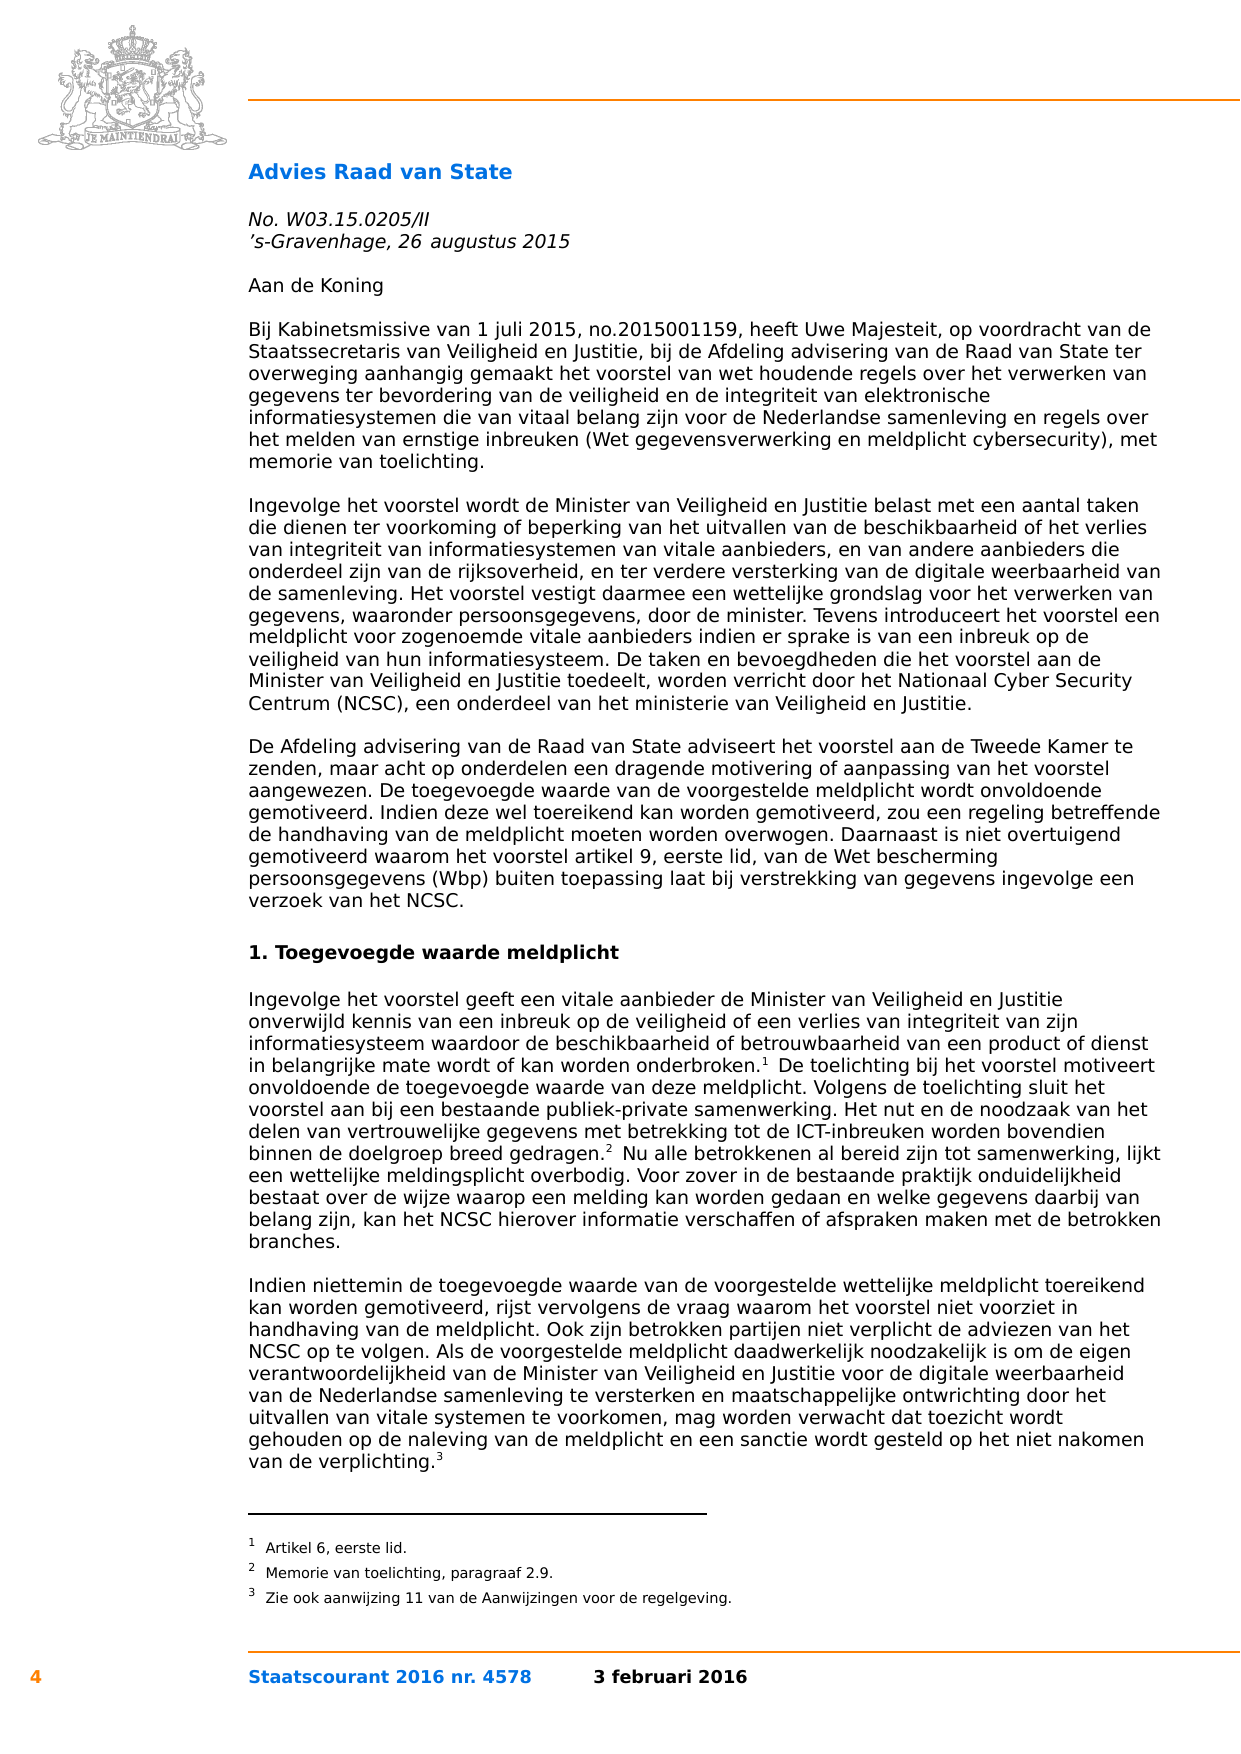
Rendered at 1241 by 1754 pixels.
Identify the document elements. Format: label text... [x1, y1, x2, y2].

text Bij Kabinetsmissive van 1 juli 2015, no.2015001159, heeft Uwe Majesteit, op voordracht van de Staatssecretaris van Veiligheid en Justitie, bij de Afdeling advisering van de Raad van State ter overweging aanhangig gemaakt het voorstel van wet houdende regels over het verwerken van gegevens ter bevordering van de veiligheid en de integriteit van elektronische informatiesystemen die van vitaal belang zijn voor de Nederlandse samenleving en regels over het melden van ernstige inbreuken (Wet gegevensverwerking en meldplicht cybersecurity), met memorie van toelichting. [248, 319, 1163, 473]
text Memorie van toelichting, paragraaf 2.9. [248, 1561, 1163, 1583]
text De Afdeling advisering van de Raad van State adviseert het voorstel aan de Tweede Kamer te zenden, maar acht op onderdelen een dragende motivering of aanpassing van het voorstel aangewezen. De toegevoegde waarde van de voorgestelde meldplicht wordt onvoldoende gemotiveerd. Indien deze wel toereikend kan worden gemotiveerd, zou een regeling betreffende de handhaving van de meldplicht moeten worden overwogen. Daarnaast is niet overtuigend gemotiveerd waarom het voorstel artikel 9, eerste lid, van de Wet bescherming persoonsgegevens (Wbp) buiten toepassing laat bij verstrekking van gegevens ingevolge een verzoek van het NCSC. [248, 736, 1163, 912]
text Indien niettemin de toegevoegde waarde van de voorgestelde wettelijke meldplicht toereikend kan worden gemotiveerd, rijst vervolgens de vraag waarom het voorstel niet voorziet in handhaving van de meldplicht. Ook zijn betrokken partijen niet verplicht de adviezen van het NCSC op te volgen. Als de voorgestelde meldplicht daadwerkelijk noodzakelijk is om de eigen verantwoordelijkheid van de Minister van Veiligheid en Justitie voor de digitale weerbaarheid van de Nederlandse samenleving te versterken en maatschappelijke ontwrichting door het uitvallen van vitale systemen te voorkomen, mag worden verwacht dat toezicht wordt gehouden op de naleving van de meldplicht en een sanctie wordt gesteld op het niet nakomen van de verplichting. [248, 1275, 1163, 1472]
text Aan de Koning [248, 275, 1163, 297]
subtitle 1. Toegevoegde waarde meldplicht [248, 942, 1163, 964]
text Zie ook aanwijzing 11 van de Aanwijzingen voor de regelgeving. [248, 1586, 1163, 1608]
text Ingevolge het voorstel geeft een vitale aanbieder de Minister van Veiligheid en Justitie onverwijld kennis van een inbreuk op de veiligheid of een verlies van integriteit van zijn informatiesysteem waardoor de beschikbaarheid of betrouwbaarheid van een product of dienst in belangrijke mate wordt of kan worden onderbroken. De toelichting bij het voorstel motiveert onvoldoende de toegevoegde waarde van deze meldplicht. Volgens de toelichting sluit het voorstel aan bij een bestaande publiek-private samenwerking. Het nut en de noodzaak van het delen van vertrouwelijke gegevens met betrekking tot de ICT-inbreuken worden bovendien binnen de doelgroep breed gedragen. Nu alle betrokkenen al bereid zijn tot samenwerking, lijkt een wettelijke meldingsplicht overbodig. Voor zover in de bestaande praktijk onduidelijkheid bestaat over de wijze waarop een melding kan worden gedaan en welke gegevens daarbij van belang zijn, kan het NCSC hierover informatie verschaffen of afspraken maken met de betrokken branches. [248, 989, 1163, 1253]
text No. W03.15.0205/II [248, 209, 1163, 231]
text Ingevolge het voorstel wordt de Minister van Veiligheid en Justitie belast met een aantal taken die dienen ter voorkoming of beperking van het uitvallen van de beschikbaarheid of het verlies van integriteit van informatiesystemen van vitale aanbieders, en van andere aanbieders die onderdeel zijn van de rijksoverheid, en ter verdere versterking van de digitale weerbaarheid van de samenleving. Het voorstel vestigt daarmee een wettelijke grondslag voor het verwerken van gegevens, waaronder persoonsgegevens, door de minister. Tevens introduceert het voorstel een meldplicht voor zogenoemde vitale aanbieders indien er sprake is van een inbreuk op de veiligheid van hun informatiesysteem. De taken en bevoegdheden die het voorstel aan de Minister van Veiligheid en Justitie toedeelt, worden verricht door het Nationaal Cyber Security Centrum (NCSC), een onderdeel van het ministerie van Veiligheid en Justitie. [248, 494, 1163, 714]
picture [38, 25, 227, 150]
text ’s-Gravenhage, 26 augustus 2015 [248, 231, 1163, 253]
text Artikel 6, eerste lid. [248, 1536, 1163, 1558]
subtitle Advies Raad van State [248, 160, 1163, 184]
